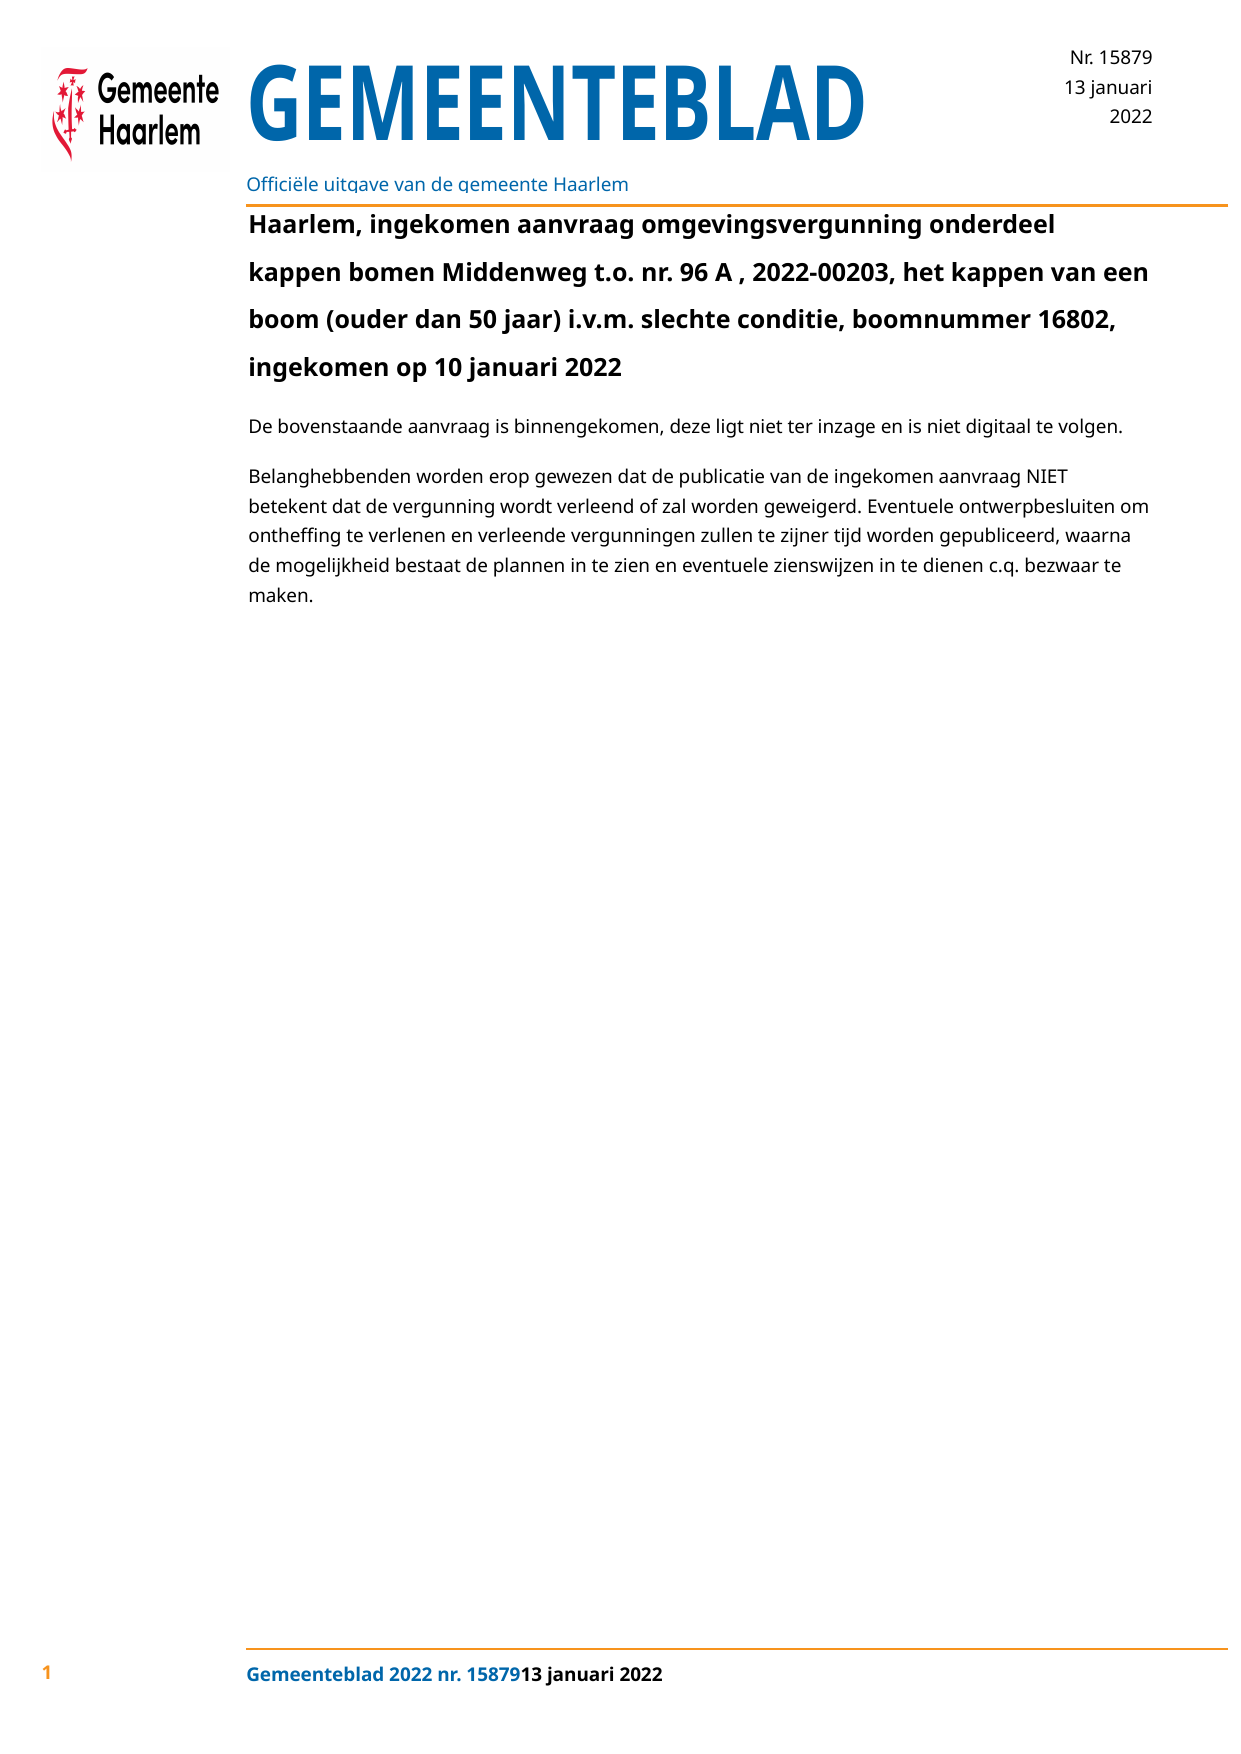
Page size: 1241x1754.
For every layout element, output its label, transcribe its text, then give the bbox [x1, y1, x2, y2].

text Belanghebbenden worden erop gewezen dat de publicatie van de ingekomen aanvraag NIET betekent dat de vergunning wordt verleend of zal worden geweigerd. Eventuele ontwerpbesluiten om ontheffing te verlenen en verleende vergunningen zullen te zijner tijd worden gepubliceerd, waarna de mogelijkheid bestaat de plannen in te zien en eventuele zienswijzen in te dienen c.q. bezwaar te maken. [248, 463, 1152, 608]
text Haarlem, ingekomen aanvraag omgevingsvergunning onderdeel kappen bomen Middenweg t.o. nr. 96 A , 2022-00203, het kappen van een boom (ouder dan 50 jaar) i.v.m. slechte conditie, boomnummer 16802, ingekomen op 10 januari 2022 [248, 207, 1152, 384]
text De bovenstaande aanvraag is binnengekomen, deze ligt niet ter inzage en is niet digitaal te volgen. [248, 413, 1152, 439]
picture [41, 47, 231, 172]
